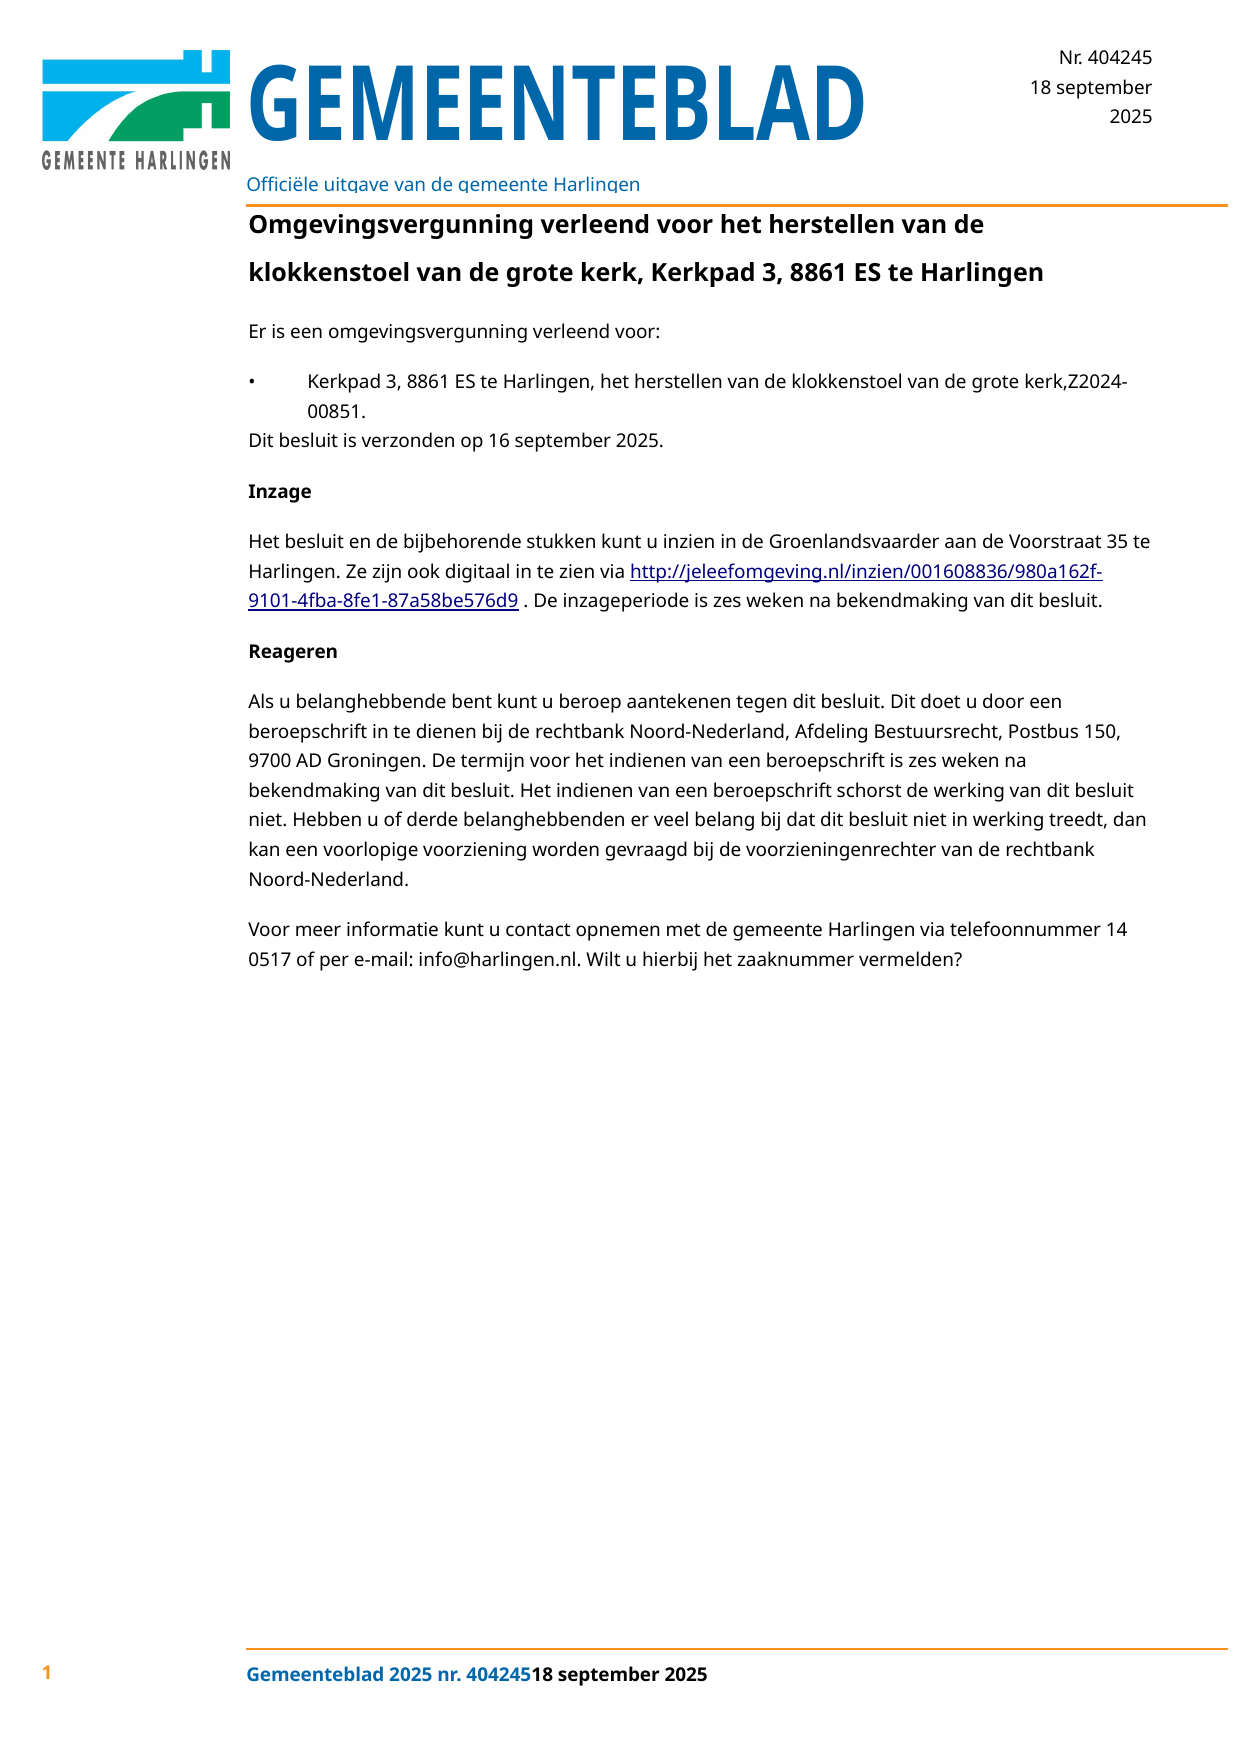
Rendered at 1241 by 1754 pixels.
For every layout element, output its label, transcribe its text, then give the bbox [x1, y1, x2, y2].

text Er is een omgevingsvergunning verleend voor: [248, 318, 1152, 344]
text Voor meer informatie kunt u contact opnemen met de gemeente Harlingen via telefoonnummer 14 0517 of per e-mail: info@harlingen.nl. Wilt u hierbij het zaaknummer vermelden? [248, 916, 1152, 972]
text Dit besluit is verzonden op 16 september 2025. [248, 427, 1152, 453]
text Reageren [248, 638, 1152, 664]
picture [41, 47, 231, 172]
text Omgevingsvergunning verleend voor het herstellen van de klokkenstoel van de grote kerk, Kerkpad 3, 8861 ES te Harlingen [248, 207, 1152, 288]
text Als u belanghebbende bent kunt u beroep aantekenen tegen dit besluit. Dit doet u door een beroepschrift in te dienen bij de rechtbank Noord-Nederland, Afdeling Bestuursrecht, Postbus 150, 9700 AD Groningen. De termijn voor het indienen van een beroepschrift is zes weken na bekendmaking van dit besluit. Het indienen van een beroepschrift schorst de werking van dit besluit niet. Hebben u of derde belanghebbenden er veel belang bij dat dit besluit niet in werking treedt, dan kan een voorlopige voorziening worden gevraagd bij de voorzieningenrechter van de rechtbank Noord-Nederland. [248, 688, 1152, 892]
list Kerkpad 3, 8861 ES te Harlingen, het herstellen van de klokkenstoel van de grote kerk,Z2024-00851. [248, 368, 1152, 424]
text Het besluit en de bijbehorende stukken kunt u inzien in de Groenlandsvaarder aan de Voorstraat 35 te Harlingen. Ze zijn ook digitaal in te zien via http://jeleefomgeving.nl/inzien/001608836/980a162f-9101-4fba-8fe1-87a58be576d9 . De inzageperiode is zes weken na bekendmaking van dit besluit. [248, 528, 1152, 613]
text Inzage [248, 478, 1152, 504]
